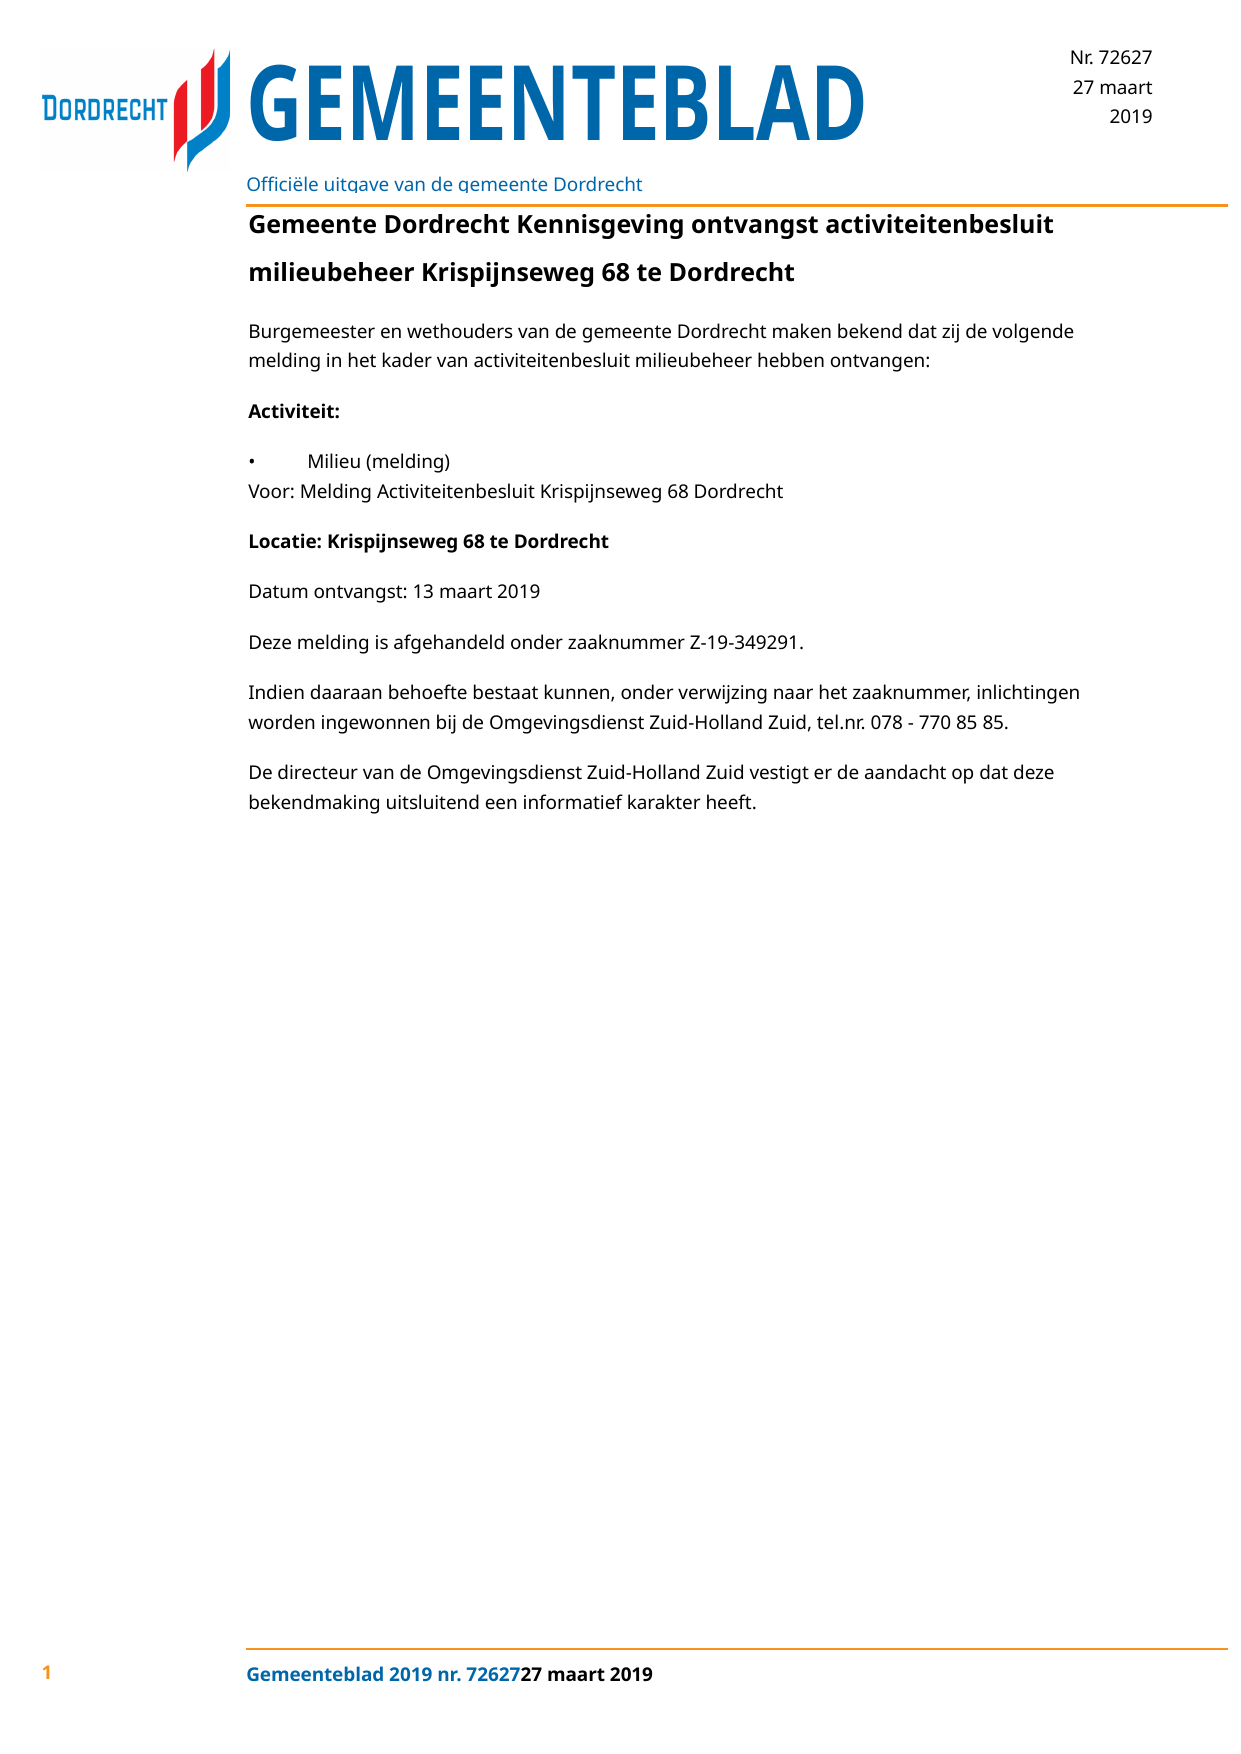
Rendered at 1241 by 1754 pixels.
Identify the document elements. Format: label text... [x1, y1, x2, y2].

text Burgemeester en wethouders van de gemeente Dordrecht maken bekend dat zij de volgende melding in het kader van activiteitenbesluit milieubeheer hebben ontvangen: [248, 318, 1152, 373]
text Datum ontvangst: 13 maart 2019 [248, 579, 1152, 604]
text Voor: Melding Activiteitenbesluit Krispijnseweg 68 Dordrecht [248, 478, 1152, 504]
list Milieu (melding) [248, 448, 1152, 474]
text Gemeente Dordrecht Kennisgeving ontvangst activiteitenbesluit milieubeheer Krispijnseweg 68 te Dordrecht [248, 207, 1152, 288]
picture [41, 47, 231, 172]
text Indien daaraan behoefte bestaat kunnen, onder verwijzing naar het zaaknummer, inlichtingen worden ingewonnen bij de Omgevingsdienst Zuid-Holland Zuid, tel.nr. 078 - 770 85 85. [248, 679, 1152, 735]
text Activiteit: [248, 398, 1152, 424]
text De directeur van de Omgevingsdienst Zuid-Holland Zuid vestigt er de aandacht op dat deze bekendmaking uitsluitend een informatief karakter heeft. [248, 759, 1152, 815]
text Deze melding is afgehandeld onder zaaknummer Z-19-349291. [248, 629, 1152, 655]
text Locatie: Krispijnseweg 68 te Dordrecht [248, 528, 1152, 554]
